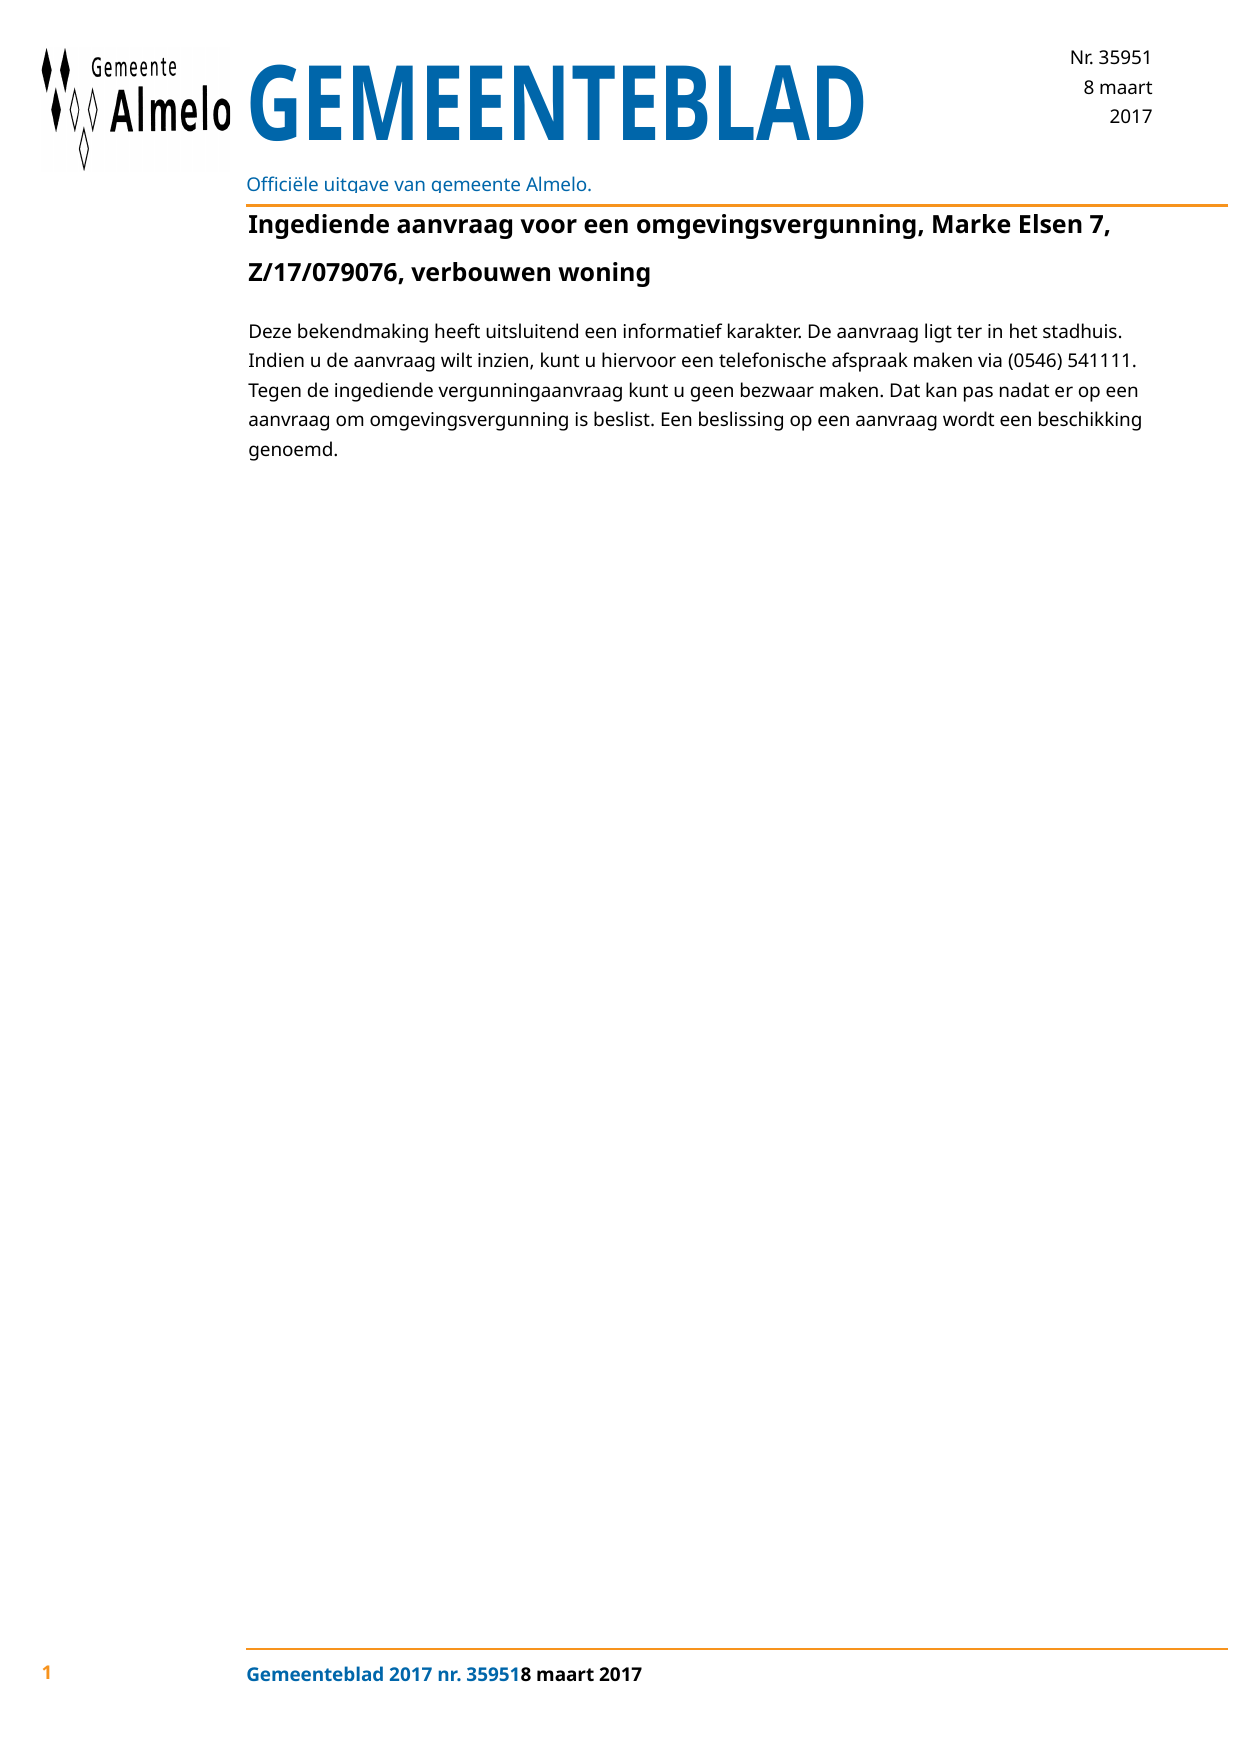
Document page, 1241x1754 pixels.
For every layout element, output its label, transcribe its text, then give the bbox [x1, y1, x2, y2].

text Ingediende aanvraag voor een omgevingsvergunning, Marke Elsen 7, Z/17/079076, verbouwen woning [248, 207, 1152, 288]
text Deze bekendmaking heeft uitsluitend een informatief karakter. De aanvraag ligt ter in het stadhuis. Indien u de aanvraag wilt inzien, kunt u hiervoor een telefonische afspraak maken via (0546) 541111. Tegen de ingediende vergunningaanvraag kunt u geen bezwaar maken. Dat kan pas nadat er op een aanvraag om omgevingsvergunning is beslist. Een beslissing op een aanvraag wordt een beschikking genoemd. [248, 318, 1152, 462]
picture [41, 47, 231, 172]
